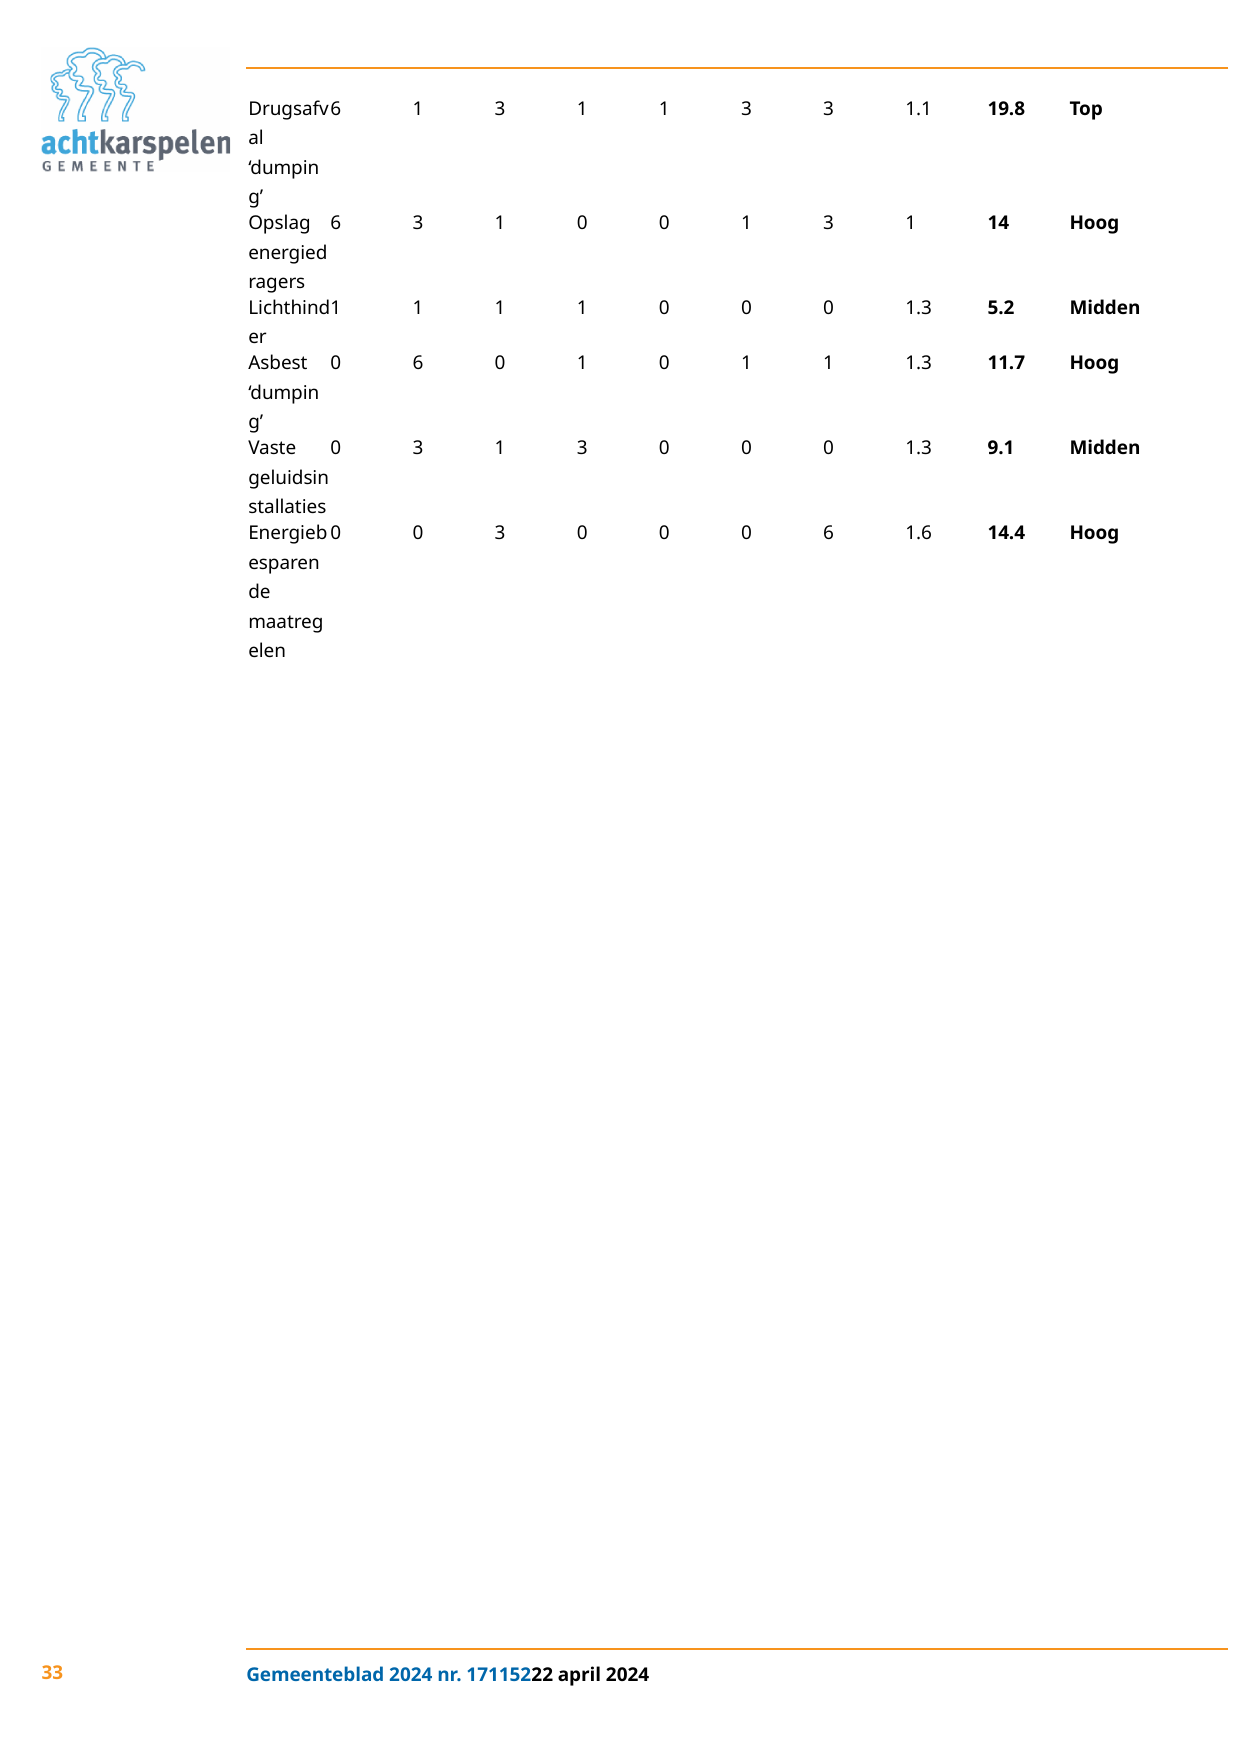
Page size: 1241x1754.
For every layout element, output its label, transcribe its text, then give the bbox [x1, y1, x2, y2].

table_cell 0 [659, 519, 741, 663]
table_cell 0 [330, 350, 412, 434]
table_cell 1 [577, 95, 659, 209]
table_cell 0 [577, 519, 659, 663]
table_cell 0 [659, 350, 741, 434]
table_cell 1 [330, 294, 412, 349]
table_cell 3 [494, 95, 577, 209]
picture [41, 47, 231, 172]
table_cell 0 [823, 434, 905, 519]
table_cell 3 [577, 434, 659, 519]
table_cell 1.3 [905, 350, 987, 434]
table_cell 5.2 [987, 294, 1069, 349]
table_cell Hoog [1069, 209, 1152, 294]
table_cell 1 [412, 95, 494, 209]
table_cell 3 [823, 95, 905, 209]
table_cell Hoog [1069, 350, 1152, 434]
table_cell 1 [659, 95, 741, 209]
table_cell 0 [659, 434, 741, 519]
table_cell 3 [412, 209, 494, 294]
table_cell 19.8 [987, 95, 1069, 209]
table_cell 0 [741, 294, 823, 349]
table_cell Energiebesparende maatregelen [248, 519, 330, 663]
table_cell 1 [905, 209, 987, 294]
table_cell 1 [577, 294, 659, 349]
table_cell 1 [741, 209, 823, 294]
table_cell 0 [659, 209, 741, 294]
table_cell 1.3 [905, 434, 987, 519]
table_cell 1 [741, 350, 823, 434]
table_cell 1.6 [905, 519, 987, 663]
table_cell Vaste geluidsinstallaties [248, 434, 330, 519]
table_cell 6 [823, 519, 905, 663]
table_cell Drugsafval ‘dumping’ [248, 95, 330, 209]
table_cell 0 [330, 434, 412, 519]
table_cell 11.7 [987, 350, 1069, 434]
table_cell 1.3 [905, 294, 987, 349]
table_cell 0 [741, 519, 823, 663]
table_cell 14.4 [987, 519, 1069, 663]
table_cell 1 [494, 434, 577, 519]
table_cell 1 [412, 294, 494, 349]
table_cell 0 [412, 519, 494, 663]
table_cell Midden [1069, 294, 1152, 349]
table_cell 0 [330, 519, 412, 663]
table_cell 6 [330, 209, 412, 294]
table_cell 6 [412, 350, 494, 434]
table_cell 1 [577, 350, 659, 434]
table_cell 14 [987, 209, 1069, 294]
table_cell 9.1 [987, 434, 1069, 519]
table_cell 3 [741, 95, 823, 209]
table_cell Midden [1069, 434, 1152, 519]
table_cell Asbest ‘dumping’ [248, 350, 330, 434]
table_cell 0 [494, 350, 577, 434]
table_cell 0 [659, 294, 741, 349]
table_cell Opslag energiedragers [248, 209, 330, 294]
table_cell 6 [330, 95, 412, 209]
table_cell 1 [823, 350, 905, 434]
table_cell 1 [494, 209, 577, 294]
table_cell 1 [494, 294, 577, 349]
table_cell 0 [823, 294, 905, 349]
table_cell 3 [823, 209, 905, 294]
table_cell 0 [741, 434, 823, 519]
table_cell 3 [412, 434, 494, 519]
table_cell 3 [494, 519, 577, 663]
table_cell Top [1069, 95, 1152, 209]
table_cell Lichthinder [248, 294, 330, 349]
table_cell 0 [577, 209, 659, 294]
table_cell Hoog [1069, 519, 1152, 663]
table_cell 1.1 [905, 95, 987, 209]
